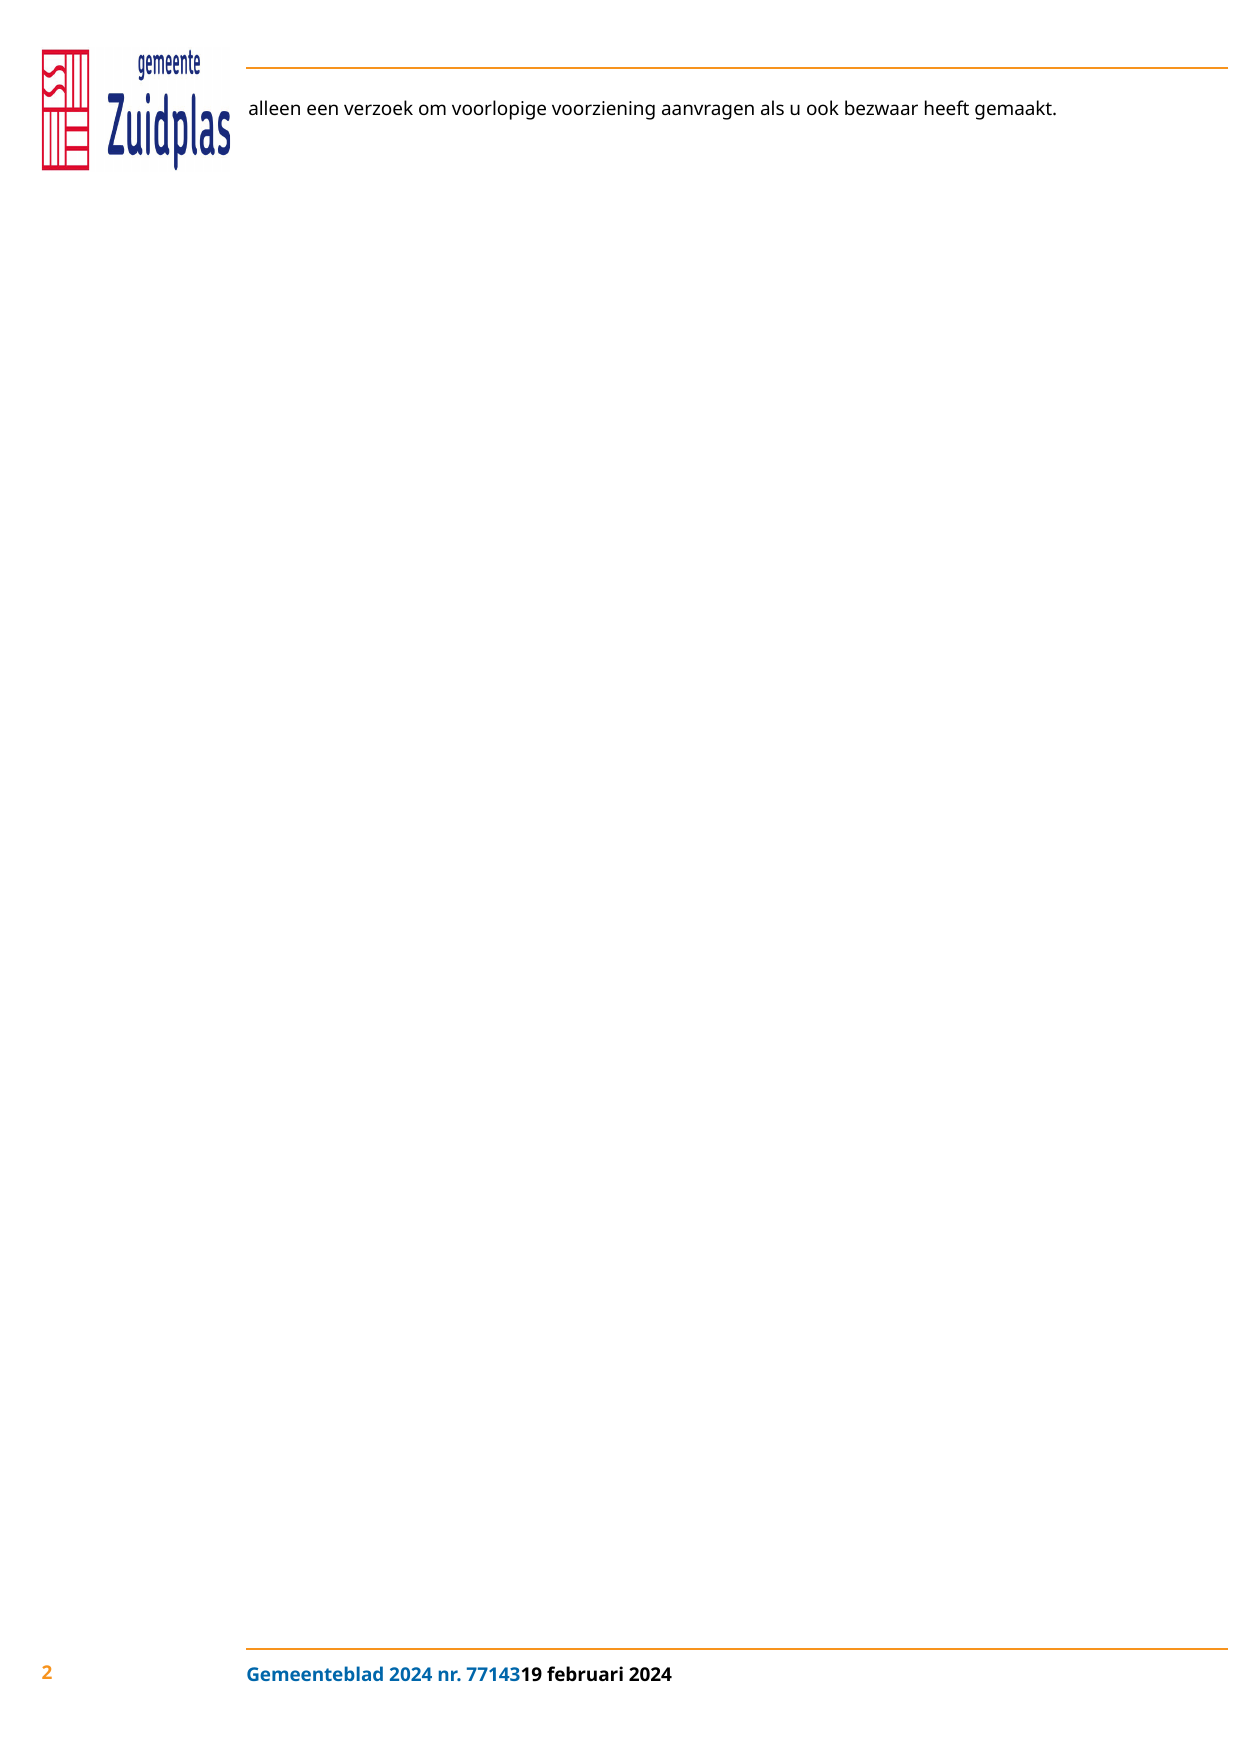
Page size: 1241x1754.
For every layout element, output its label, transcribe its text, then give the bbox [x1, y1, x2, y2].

text alleen een verzoek om voorlopige voorziening aanvragen als u ook bezwaar heeft gemaakt. [248, 95, 1152, 121]
picture [41, 47, 231, 172]
